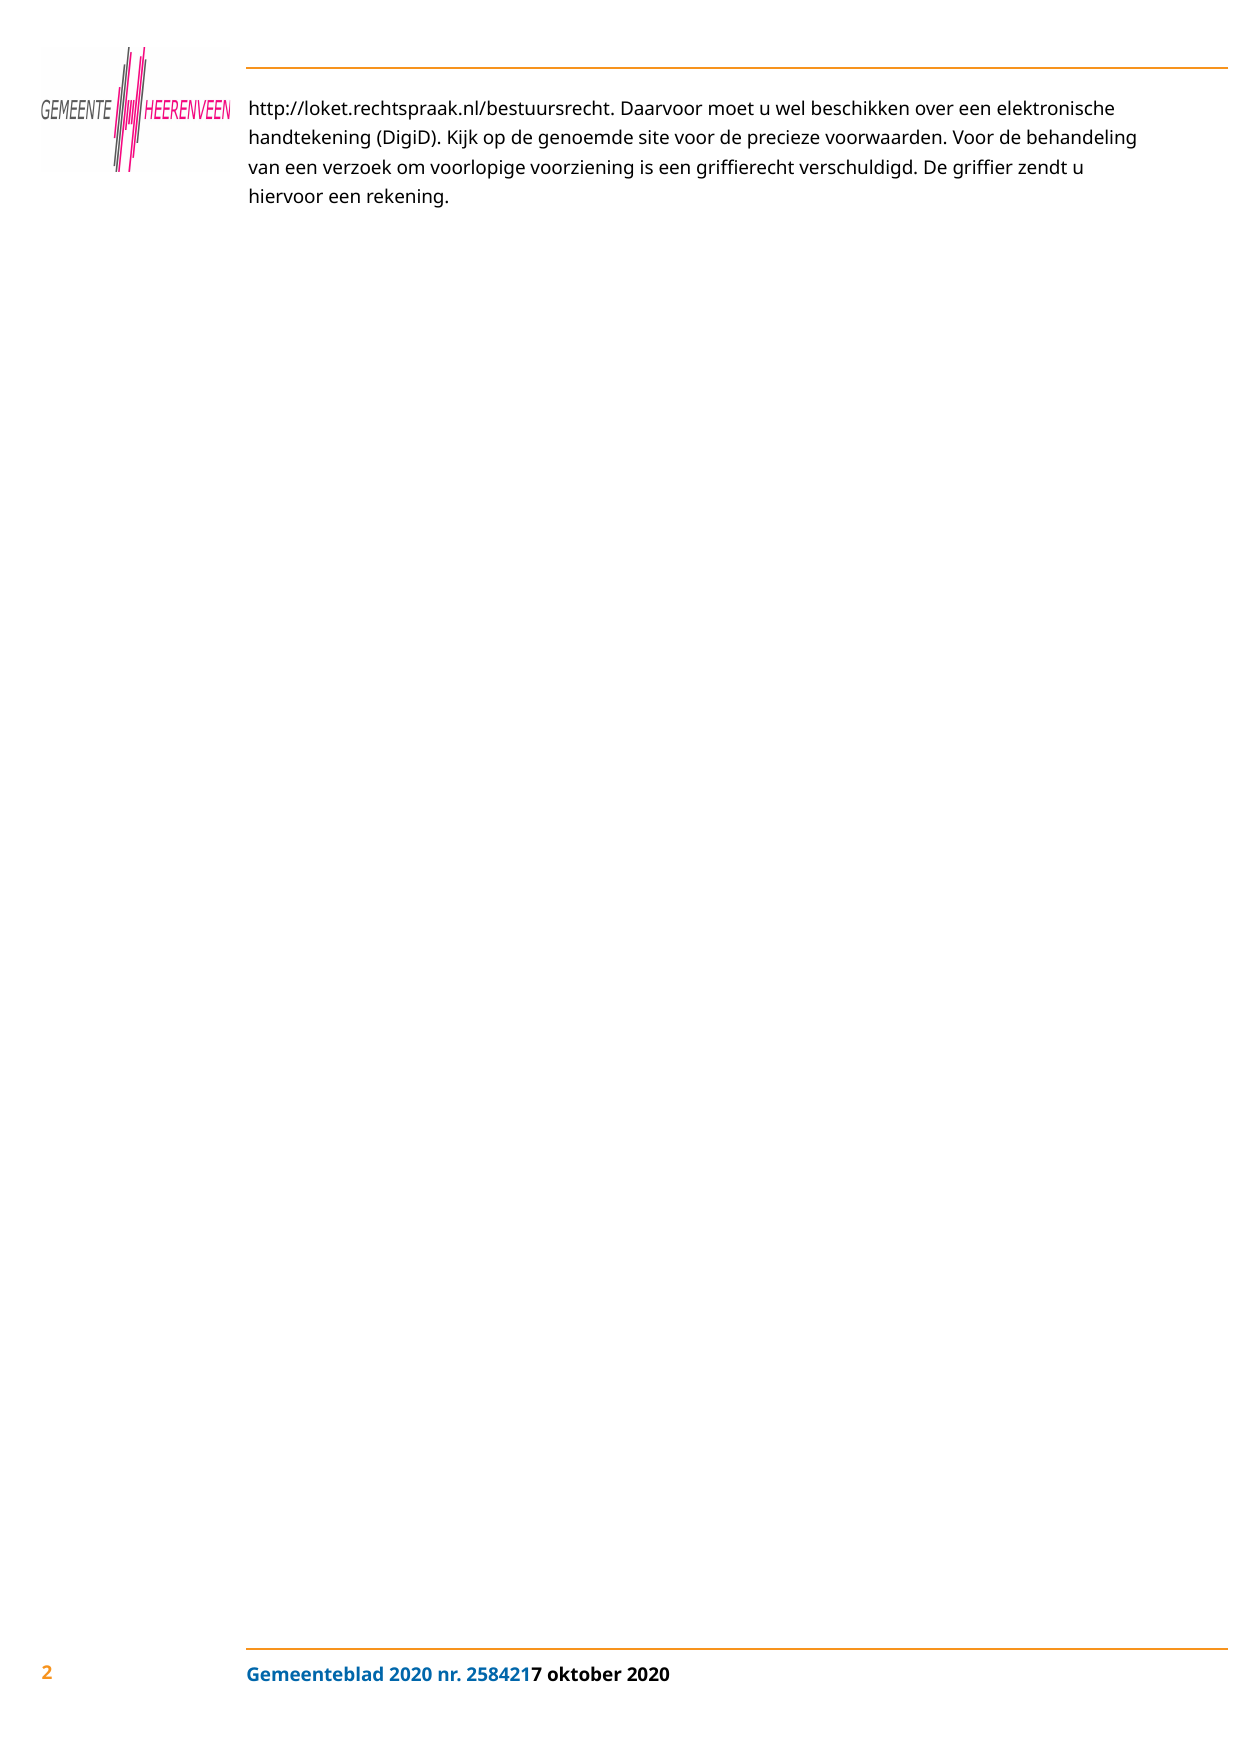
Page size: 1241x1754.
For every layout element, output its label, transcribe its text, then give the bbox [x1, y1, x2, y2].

text http://loket.rechtspraak.nl/bestuursrecht. Daarvoor moet u wel beschikken over een elektronische handtekening (DigiD). Kijk op de genoemde site voor de precieze voorwaarden. Voor de behandeling van een verzoek om voorlopige voorziening is een griffierecht verschuldigd. De griffier zendt u hiervoor een rekening. [248, 95, 1152, 209]
picture [41, 47, 231, 172]
